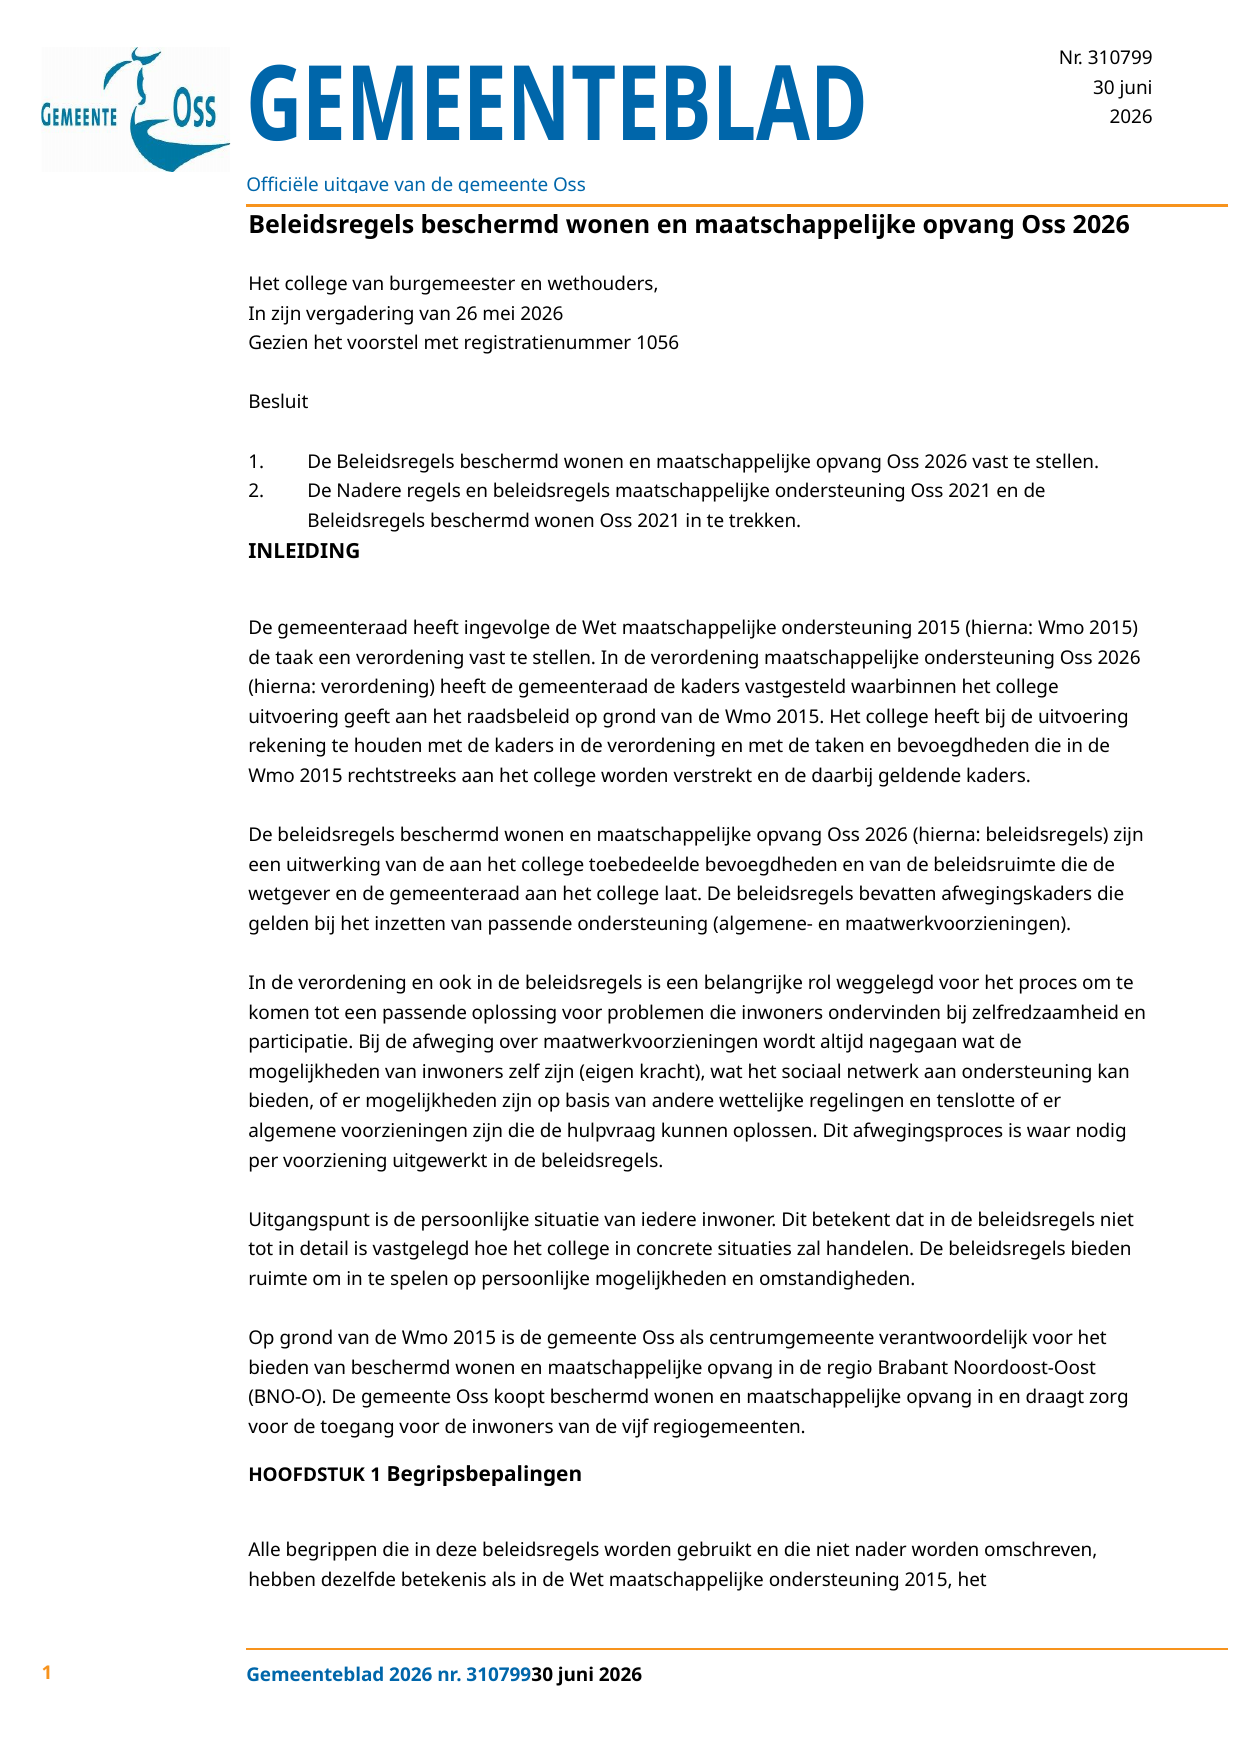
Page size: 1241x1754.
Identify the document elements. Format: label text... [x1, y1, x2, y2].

text Op grond van de Wmo 2015 is de gemeente Oss als centrumgemeente verantwoordelijk voor het bieden van beschermd wonen en maatschappelijke opvang in de regio Brabant Noordoost-Oost (BNO-O). De gemeente Oss koopt beschermd wonen en maatschappelijke opvang in en draagt zorg voor de toegang voor de inwoners van de vijf regiogemeenten. [248, 1324, 1152, 1439]
text Gezien het voorstel met registratienummer 1056 [248, 329, 1152, 355]
text De gemeenteraad heeft ingevolge de Wet maatschappelijke ondersteuning 2015 (hierna: Wmo 2015) de taak een verordening vast te stellen. In de verordening maatschappelijke ondersteuning Oss 2026 (hierna: verordening) heeft de gemeenteraad de kaders vastgesteld waarbinnen het college uitvoering geeft aan het raadsbeleid op grond van de Wmo 2015. Het college heeft bij de uitvoering rekening te houden met de kaders in de verordening en met de taken en bevoegdheden die in de Wmo 2015 rechtstreeks aan het college worden verstrekt en de daarbij geldende kaders. [248, 614, 1152, 788]
text De beleidsregels beschermd wonen en maatschappelijke opvang Oss 2026 (hierna: beleidsregels) zijn een uitwerking van de aan het college toebedeelde bevoegdheden en van de beleidsruimte die de wetgever en de gemeenteraad aan het college laat. De beleidsregels bevatten afwegingskaders die gelden bij het inzetten van passende ondersteuning (algemene- en maatwerkvoorzieningen). [248, 821, 1152, 936]
text In de verordening en ook in de beleidsregels is een belangrijke rol weggelegd voor het proces om te komen tot een passende oplossing voor problemen die inwoners ondervinden bij zelfredzaamheid en participatie. Bij de afweging over maatwerkvoorzieningen wordt altijd nagegaan wat de mogelijkheden van inwoners zelf zijn (eigen kracht), wat het sociaal netwerk aan ondersteuning kan bieden, of er mogelijkheden zijn op basis van andere wettelijke regelingen en tenslotte of er algemene voorzieningen zijn die de hulpvraag kunnen oplossen. Dit afwegingsproces is waar nodig per voorziening uitgewerkt in de beleidsregels. [248, 969, 1152, 1172]
list De Nadere regels en beleidsregels maatschappelijke ondersteuning Oss 2021 en de Beleidsregels beschermd wonen Oss 2021 in te trekken. [248, 477, 1152, 533]
picture [41, 47, 231, 172]
text HOOFDSTUK 1 Begripsbepalingen [248, 1459, 1152, 1487]
text In zijn vergadering van 26 mei 2026 [248, 300, 1152, 326]
text Besluit [248, 389, 1152, 414]
text Beleidsregels beschermd wonen en maatschappelijke opvang Oss 2026 [248, 207, 1152, 241]
text Het college van burgemeester en wethouders, [248, 270, 1152, 296]
text INLEIDING [248, 537, 1152, 565]
text Uitgangspunt is de persoonlijke situatie van iedere inwoner. Dit betekent dat in de beleidsregels niet tot in detail is vastgelegd hoe het college in concrete situaties zal handelen. De beleidsregels bieden ruimte om in te spelen op persoonlijke mogelijkheden en omstandigheden. [248, 1206, 1152, 1291]
text Alle begrippen die in deze beleidsregels worden gebruikt en die niet nader worden omschreven, hebben dezelfde betekenis als in de Wet maatschappelijke ondersteuning 2015, het [248, 1536, 1152, 1592]
list De Beleidsregels beschermd wonen en maatschappelijke opvang Oss 2026 vast te stellen. [248, 448, 1152, 473]
